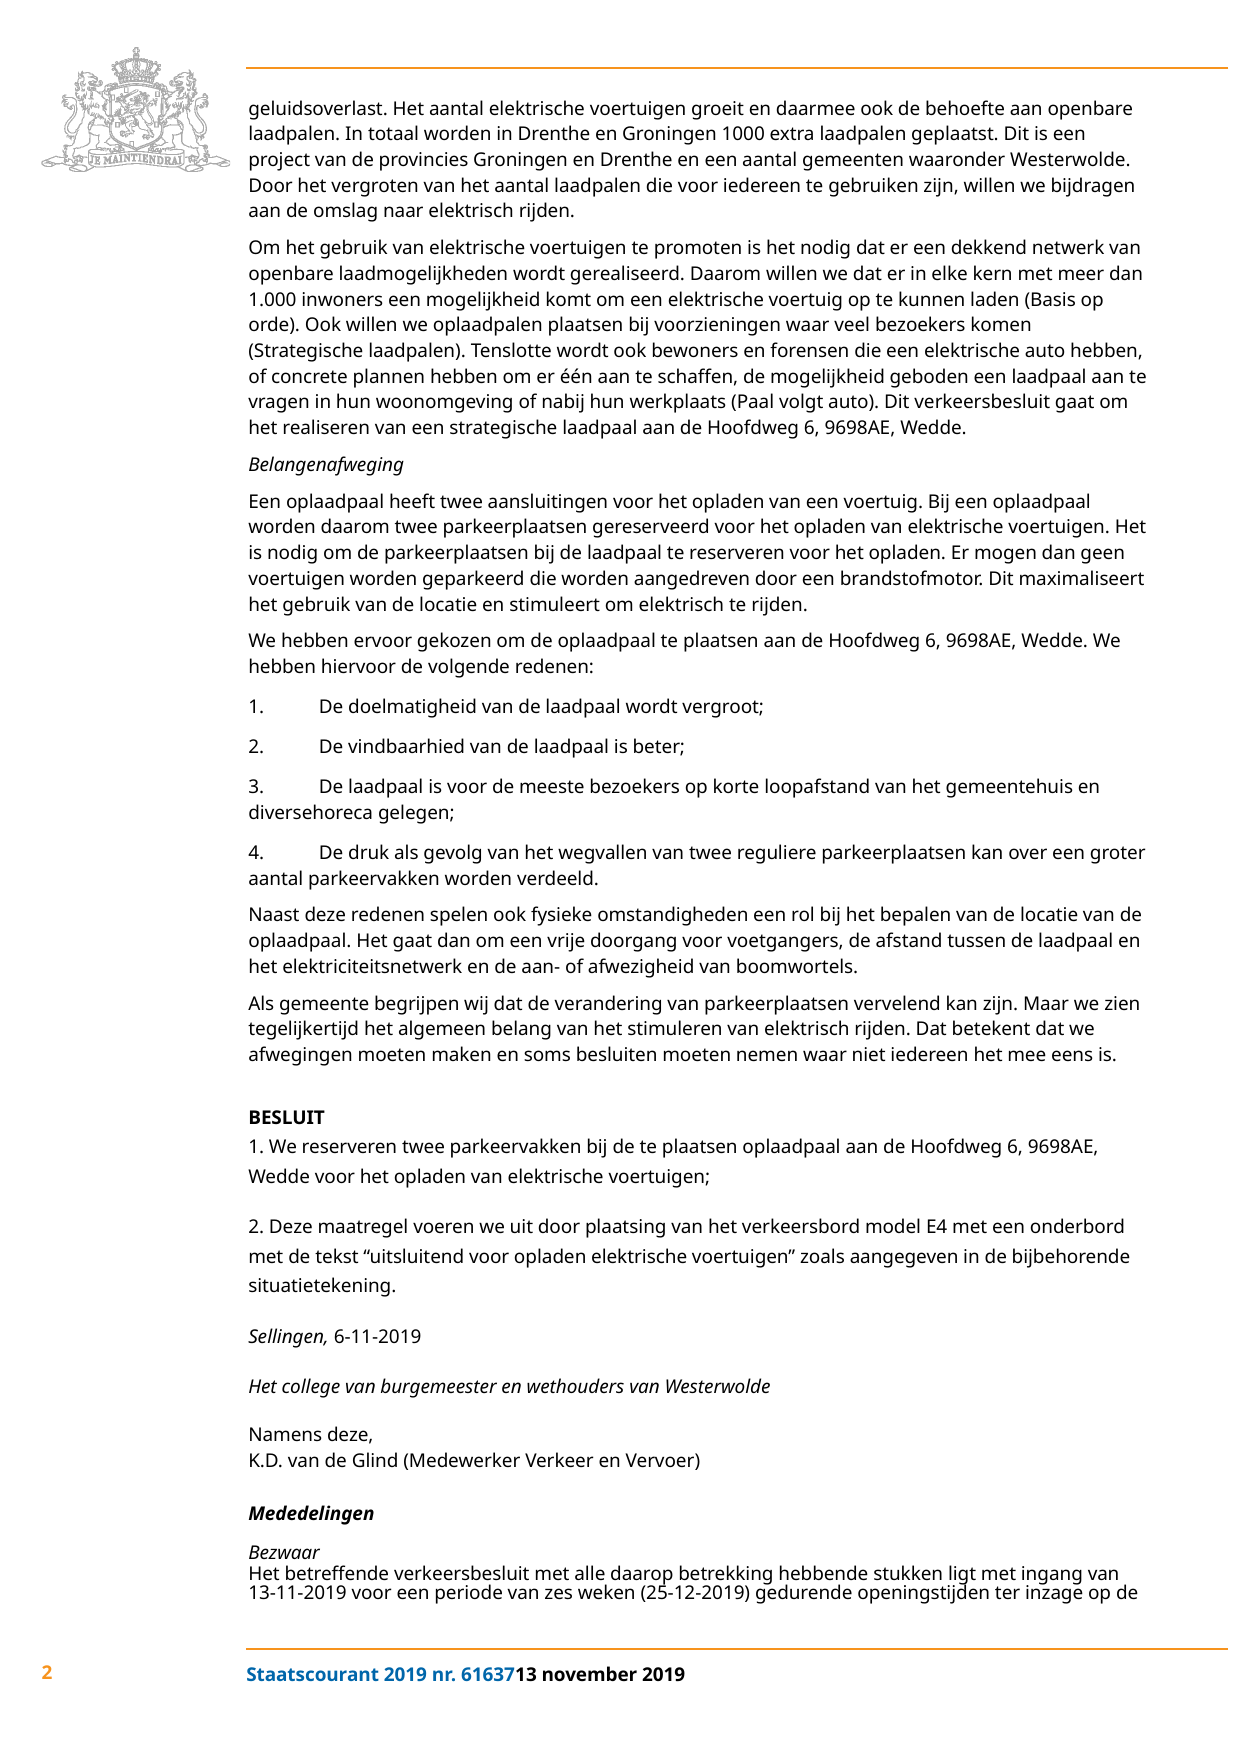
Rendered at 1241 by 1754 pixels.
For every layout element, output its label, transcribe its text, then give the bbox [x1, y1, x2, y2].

text Sellingen, 6-11-2019 [248, 1323, 1152, 1349]
text Het college van burgemeester en wethouders van Westerwolde [248, 1373, 1152, 1399]
text 3. De laadpaal is voor de meeste bezoekers op korte loopafstand van het gemeentehuis en diversehoreca gelegen; [248, 770, 1152, 825]
text geluidsoverlast. Het aantal elektrische voertuigen groeit en daarmee ook de behoefte aan openbare laadpalen. In totaal worden in Drenthe en Groningen 1000 extra laadpalen geplaatst. Dit is een project van de provincies Groningen en Drenthe en een aantal gemeenten waaronder Westerwolde. Door het vergroten van het aantal laadpalen die voor iedereen te gebruiken zijn, willen we bijdragen aan de omslag naar elektrisch rijden. [248, 95, 1152, 223]
text 4. De druk als gevolg van het wegvallen van twee reguliere parkeerplaatsen kan over een groter aantal parkeervakken worden verdeeld. [248, 836, 1152, 891]
text K.D. van de Glind (Medewerker Verkeer en Vervoer) [248, 1447, 1152, 1473]
text Om het gebruik van elektrische voertuigen te promoten is het nodig dat er een dekkend netwerk van openbare laadmogelijkheden wordt gerealiseerd. Daarom willen we dat er in elke kern met meer dan 1.000 inwoners een mogelijkheid komt om een elektrische voertuig op te kunnen laden (Basis op orde). Ook willen we oplaadpalen plaatsen bij voorzieningen waar veel bezoekers komen (Strategische laadpalen). Tenslotte wordt ook bewoners en forensen die een elektrische auto hebben, of concrete plannen hebben om er één aan te schaffen, de mogelijkheid geboden een laadpaal aan te vragen in hun woonomgeving of nabij hun werkplaats (Paal volgt auto). Dit verkeersbesluit gaat om het realiseren van een strategische laadpaal aan de Hoofdweg 6, 9698AE, Wedde. [248, 234, 1152, 440]
text BESLUIT [248, 1104, 1152, 1130]
text Als gemeente begrijpen wij dat de verandering van parkeerplaatsen vervelend kan zijn. Maar we zien tegelijkertijd het algemeen belang van het stimuleren van elektrisch rijden. Dat betekent dat we afwegingen moeten maken en soms besluiten moeten nemen waar niet iedereen het mee eens is. [248, 990, 1152, 1067]
text 1. De doelmatigheid van de laadpaal wordt vergroot; [248, 690, 1152, 719]
text Het betreffende verkeersbesluit met alle daarop betrekking hebbende stukken ligt met ingang van 13-11-2019 voor een periode van zes weken (25-12-2019) gedurende openingstijden ter inzage op de [248, 1565, 1152, 1603]
text Een oplaadpaal heeft twee aansluitingen voor het opladen van een voertuig. Bij een oplaadpaal worden daarom twee parkeerplaatsen gereserveerd voor het opladen van elektrische voertuigen. Het is nodig om de parkeerplaatsen bij de laadpaal te reserveren voor het opladen. Er mogen dan geen voertuigen worden geparkeerd die worden aangedreven door een brandstofmotor. Dit maximaliseert het gebruik van de locatie en stimuleert om elektrisch te rijden. [248, 488, 1152, 616]
text Namens deze, [248, 1421, 1152, 1447]
text Mededelingen [248, 1500, 1152, 1526]
text 2. Deze maatregel voeren we uit door plaatsing van het verkeersbord model E4 met een onderbord met de tekst “uitsluitend voor opladen elektrische voertuigen” zoals aangegeven in de bijbehorende situatietekening. [248, 1213, 1152, 1298]
text 1. We reserveren twee parkeervakken bij de te plaatsen oplaadpaal aan de Hoofdweg 6, 9698AE, Wedde voor het opladen van elektrische voertuigen; [248, 1133, 1152, 1189]
text 2. De vindbaarhied van de laadpaal is beter; [248, 730, 1152, 759]
text Belangenafweging [248, 451, 1152, 477]
picture [41, 47, 231, 172]
text Naast deze redenen spelen ook fysieke omstandigheden een rol bij het bepalen van de locatie van de oplaadpaal. Het gaat dan om een vrije doorgang voor voetgangers, de afstand tussen de laadpaal en het elektriciteitsnetwerk en de aan- of afwezigheid van boomwortels. [248, 902, 1152, 979]
text We hebben ervoor gekozen om de oplaadpaal te plaatsen aan de Hoofdweg 6, 9698AE, Wedde. We hebben hiervoor de volgende redenen: [248, 627, 1152, 679]
text Bezwaar [248, 1539, 1152, 1565]
